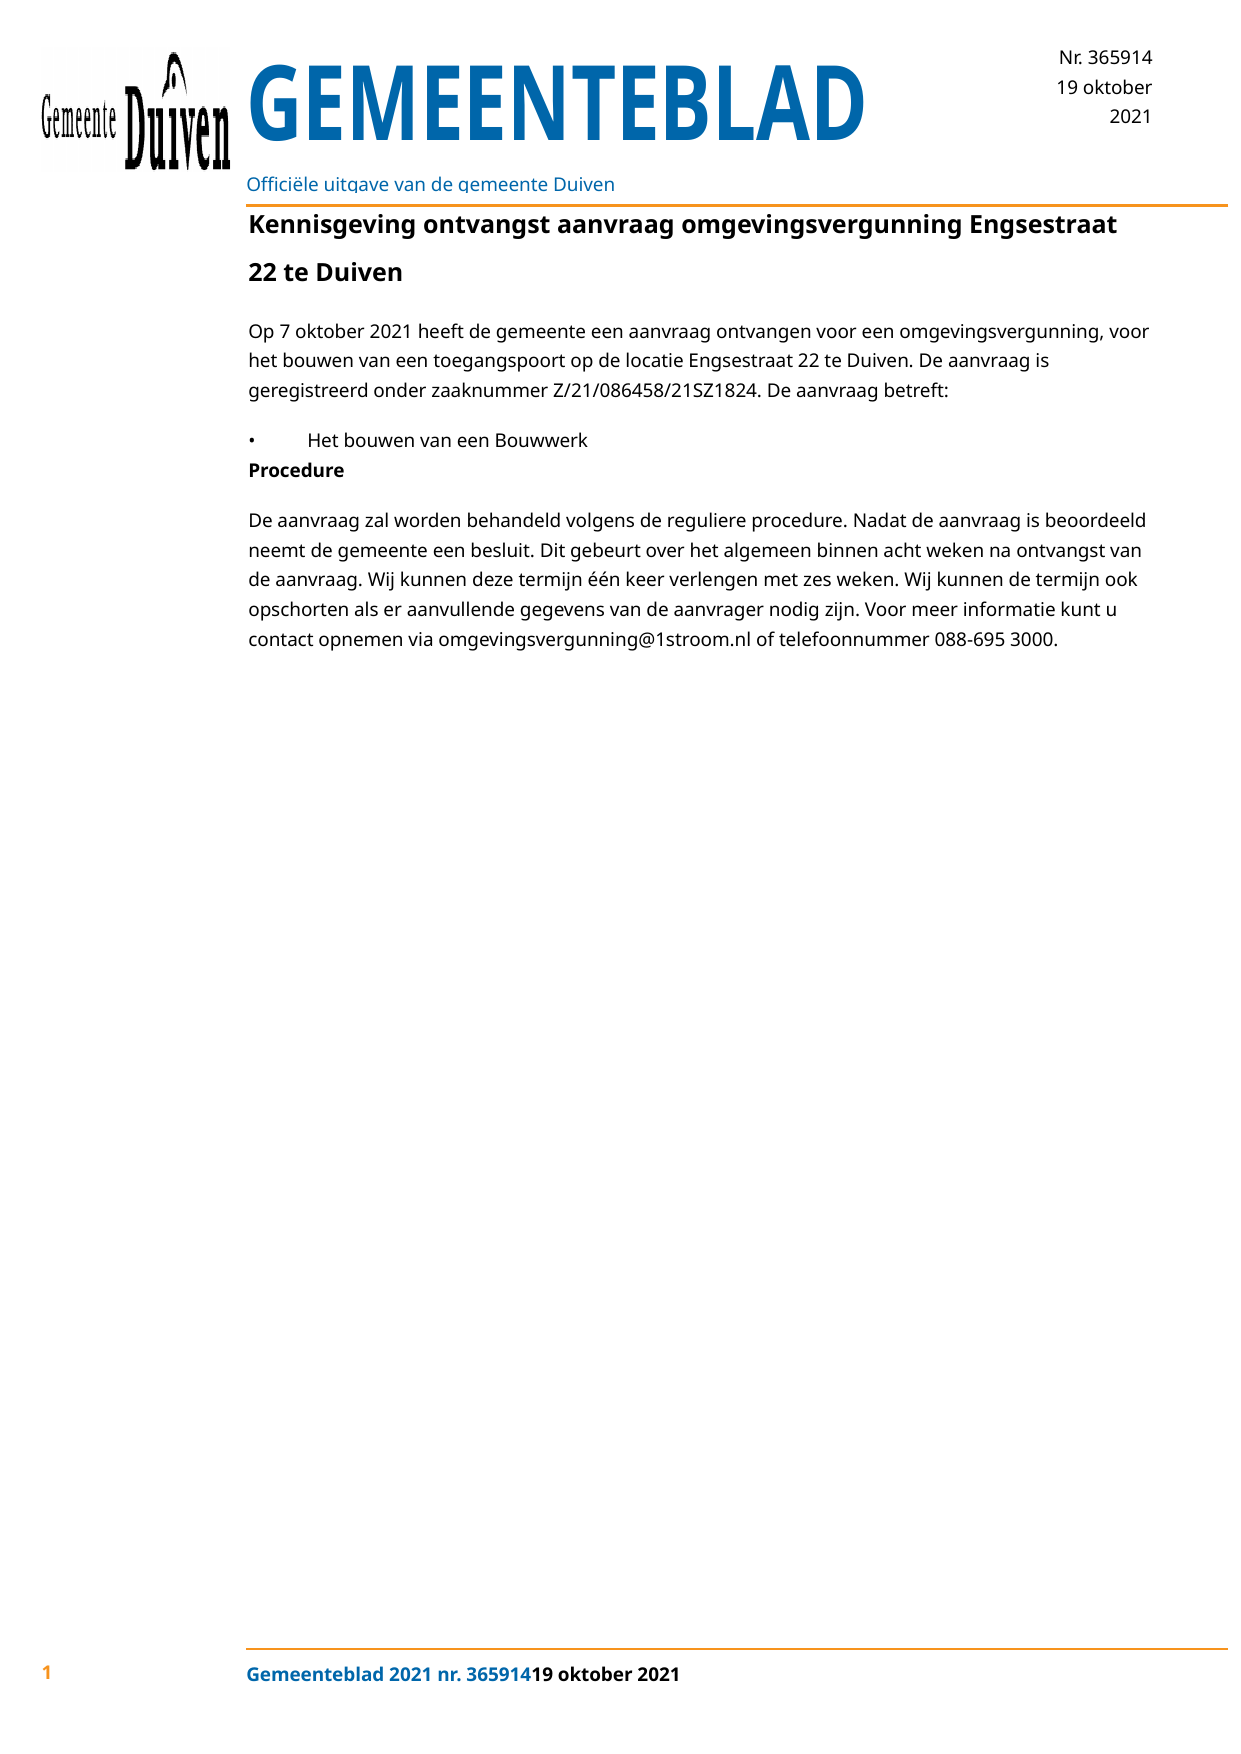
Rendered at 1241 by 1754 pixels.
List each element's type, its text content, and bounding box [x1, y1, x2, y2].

list Het bouwen van een Bouwwerk [248, 427, 1152, 453]
picture [41, 47, 231, 172]
text Procedure [248, 457, 1152, 483]
text Kennisgeving ontvangst aanvraag omgevingsvergunning Engsestraat 22 te Duiven [248, 207, 1152, 288]
text Op 7 oktober 2021 heeft de gemeente een aanvraag ontvangen voor een omgevingsvergunning, voor het bouwen van een toegangspoort op de locatie Engsestraat 22 te Duiven. De aanvraag is geregistreerd onder zaaknummer Z/21/086458/21SZ1824. De aanvraag betreft: [248, 318, 1152, 403]
text De aanvraag zal worden behandeld volgens de reguliere procedure. Nadat de aanvraag is beoordeeld neemt de gemeente een besluit. Dit gebeurt over het algemeen binnen acht weken na ontvangst van de aanvraag. Wij kunnen deze termijn één keer verlengen met zes weken. Wij kunnen de termijn ook opschorten als er aanvullende gegevens van de aanvrager nodig zijn. Voor meer informatie kunt u contact opnemen via omgevingsvergunning@1stroom.nl of telefoonnummer 088-695 3000. [248, 507, 1152, 652]
